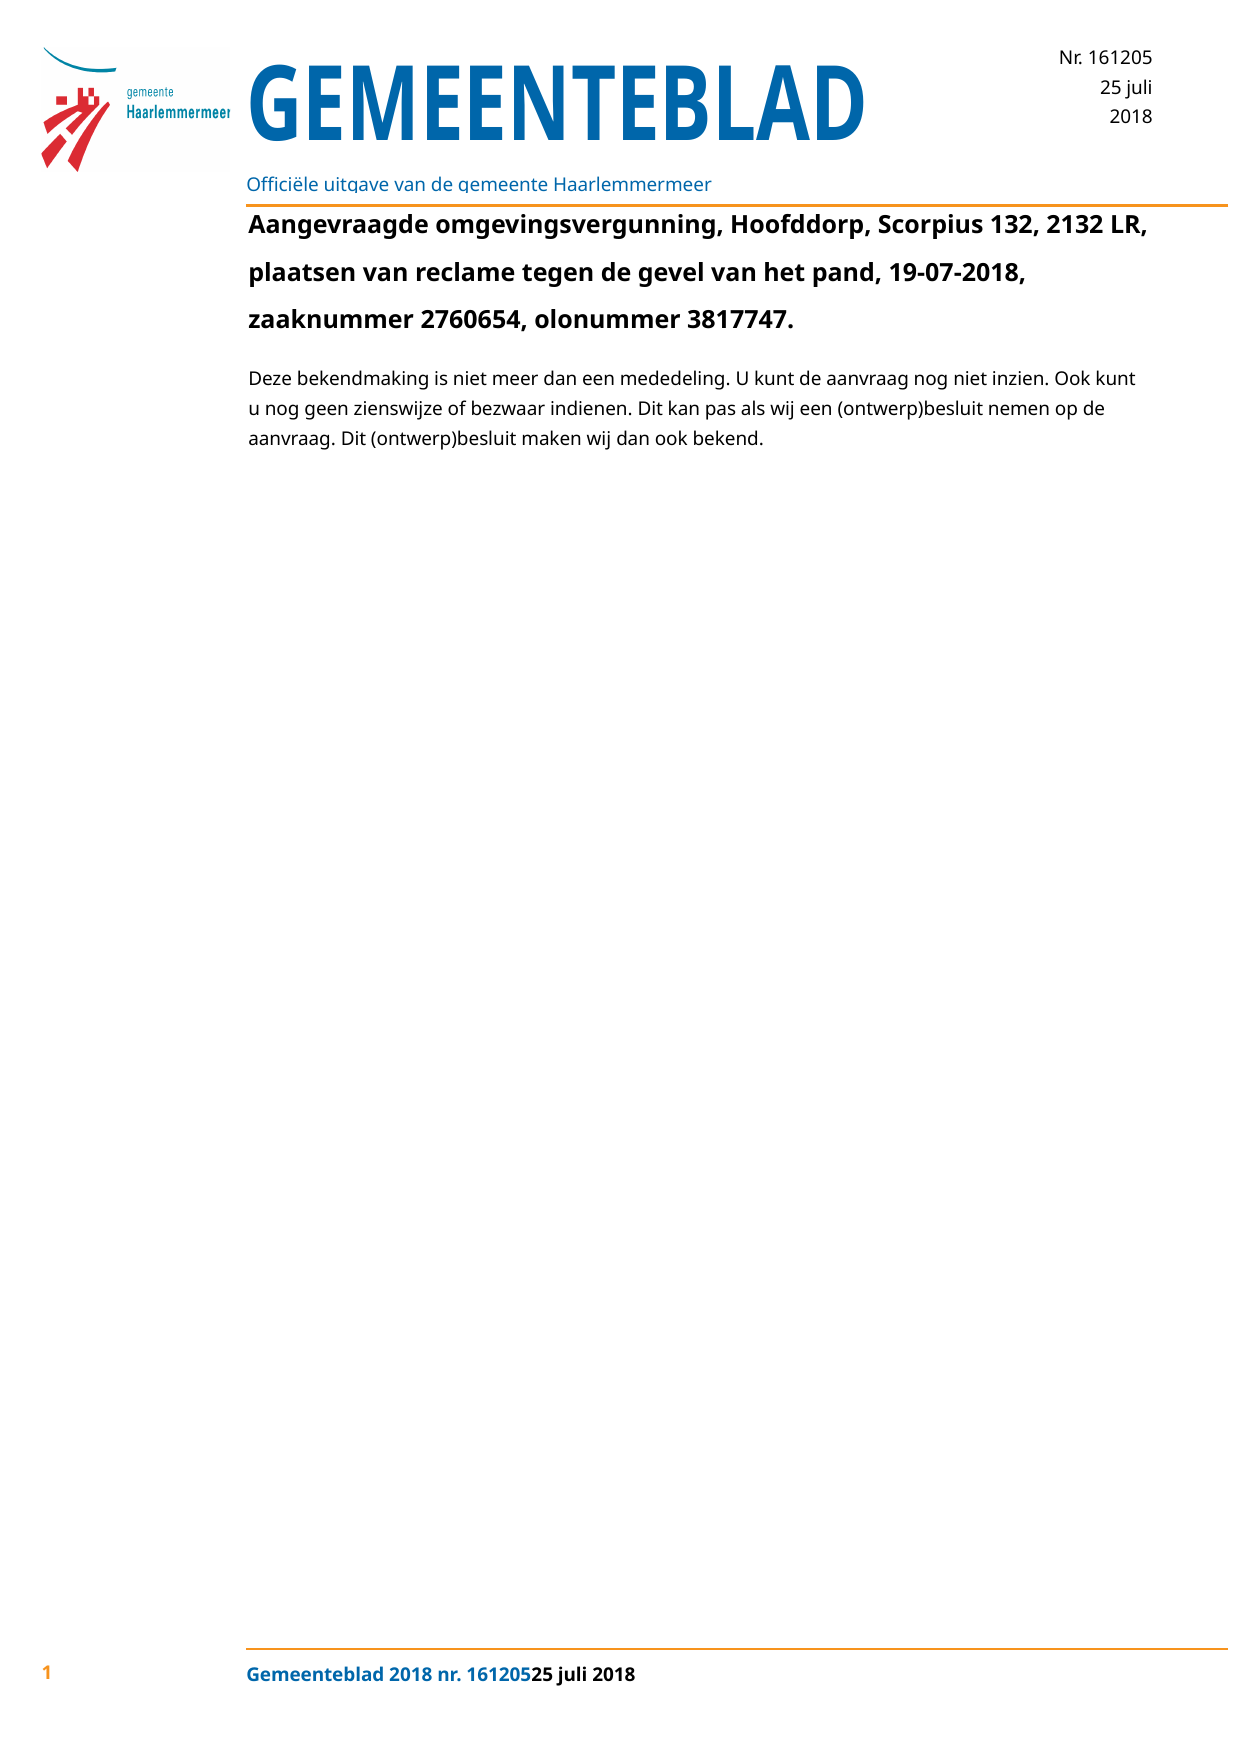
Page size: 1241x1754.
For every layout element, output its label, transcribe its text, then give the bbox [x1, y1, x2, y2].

picture [41, 47, 231, 172]
text Aangevraagde omgevingsvergunning, Hoofddorp, Scorpius 132, 2132 LR, plaatsen van reclame tegen de gevel van het pand, 19-07-2018, zaaknummer 2760654, olonummer 3817747. [248, 207, 1152, 336]
text Deze bekendmaking is niet meer dan een mededeling. U kunt de aanvraag nog niet inzien. Ook kunt u nog geen zienswijze of bezwaar indienen. Dit kan pas als wij een (ontwerp)besluit nemen op de aanvraag. Dit (ontwerp)besluit maken wij dan ook bekend. [248, 366, 1152, 450]
